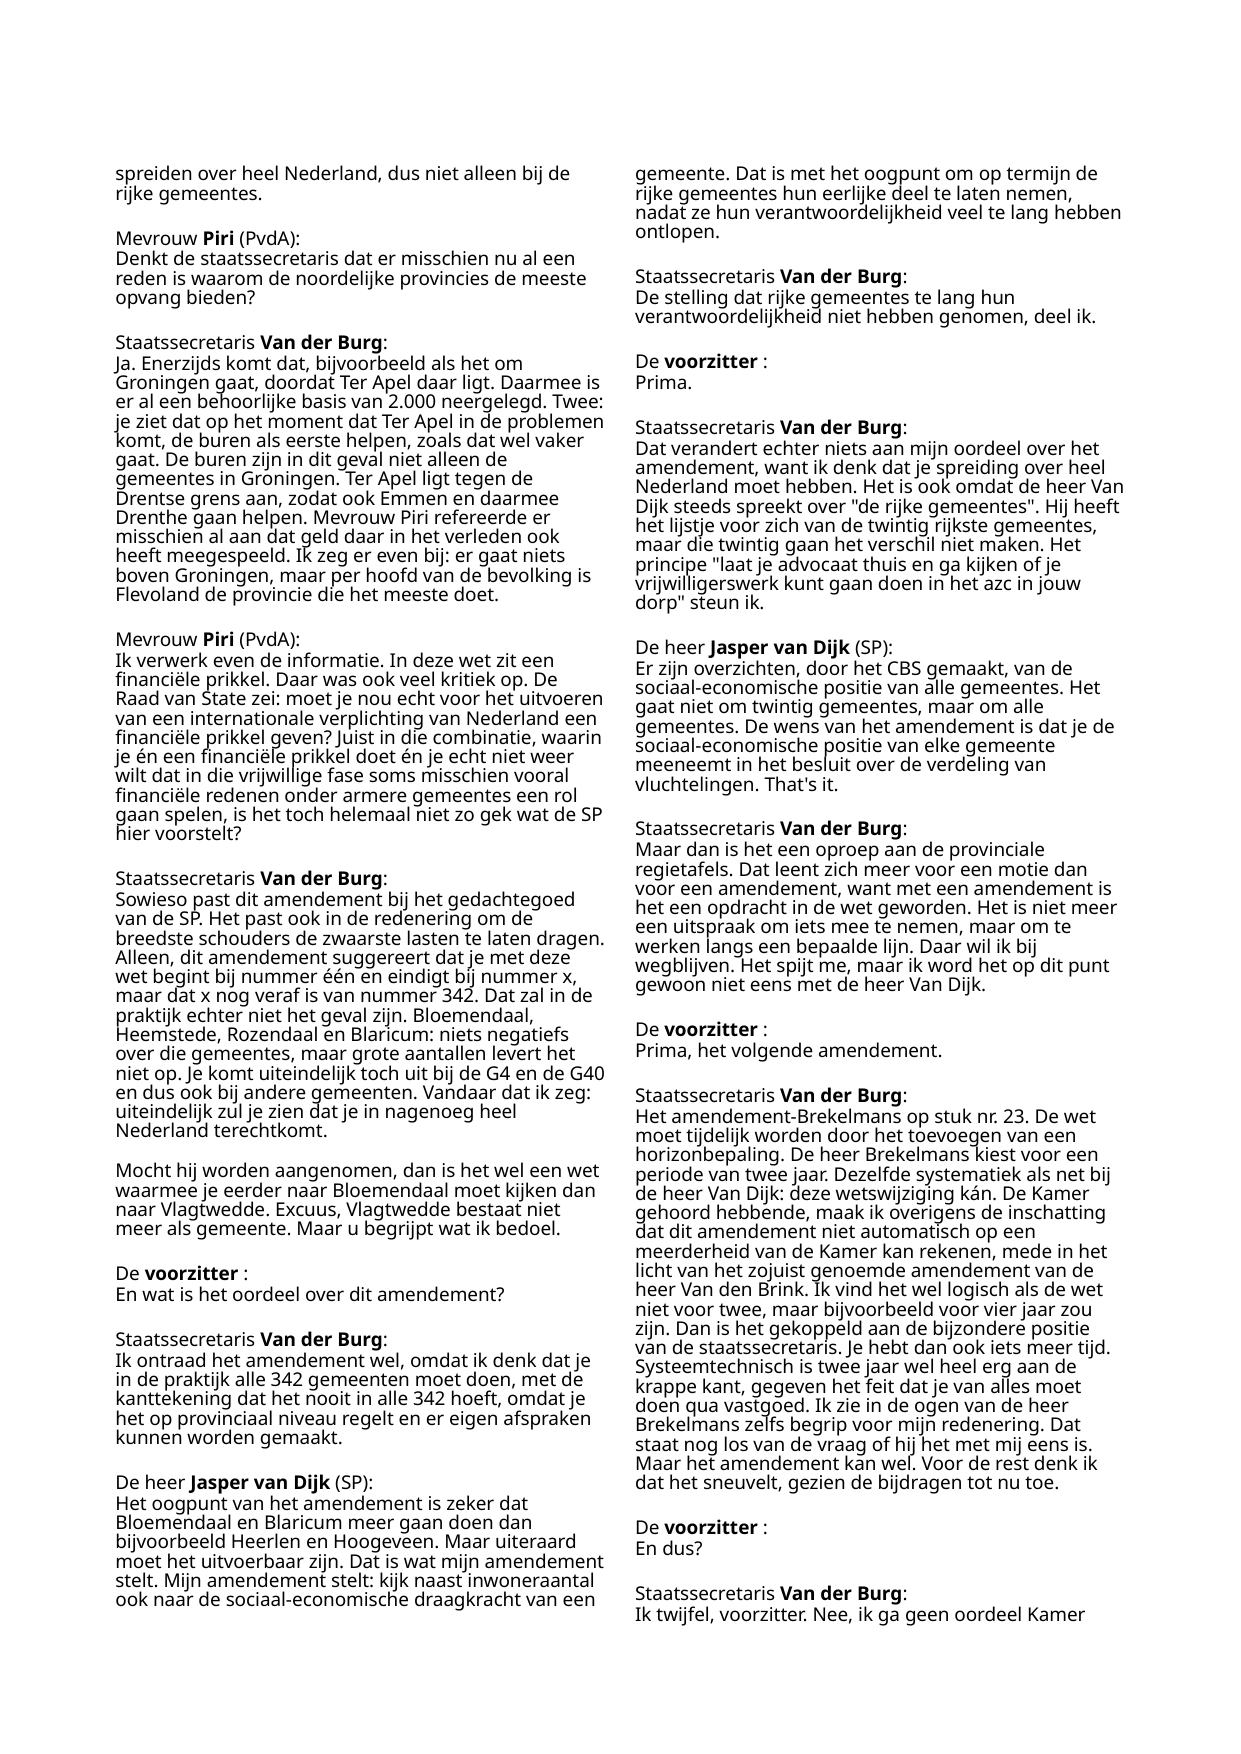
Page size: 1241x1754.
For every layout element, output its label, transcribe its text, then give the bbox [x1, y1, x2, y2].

text De heer Jasper van Dijk (SP): [115, 1469, 605, 1495]
text Er zijn overzichten, door het CBS gemaakt, van de sociaal-economische positie van alle gemeentes. Het gaat niet om twintig gemeentes, maar om alle gemeentes. De wens van het amendement is dat je de sociaal-economische positie van elke gemeente meeneemt in het besluit over de verdeling van vluchtelingen. That's it. [635, 660, 1125, 795]
text Ik ontraad het amendement wel, omdat ik denk dat je in de praktijk alle 342 gemeenten moet doen, met de kanttekening dat het nooit in alle 342 hoeft, omdat je het op provinciaal niveau regelt en er eigen afspraken kunnen worden gemaakt. [115, 1352, 605, 1448]
text En dus? [635, 1540, 1125, 1559]
text Prima, het volgende amendement. [635, 1042, 1125, 1061]
text spreiden over heel Nederland, dus niet alleen bij de rijke gemeentes. [115, 165, 605, 204]
text Het oogpunt van het amendement is zeker dat Bloemendaal en Blaricum meer gaan doen dan bijvoorbeeld Heerlen en Hoogeveen. Maar uiteraard moet het uitvoerbaar zijn. Dat is wat mijn amendement stelt. Mijn amendement stelt: kijk naast inwoneraantal ook naar de sociaal-economische draagkracht van een [115, 1495, 605, 1610]
text Staatssecretaris Van der Burg: [635, 1082, 1125, 1108]
text Staatssecretaris Van der Burg: [635, 263, 1125, 289]
text Staatssecretaris Van der Burg: [115, 329, 605, 355]
text En wat is het oordeel over dit amendement? [115, 1286, 605, 1305]
text Dat verandert echter niets aan mijn oordeel over het amendement, want ik denk dat je spreiding over heel Nederland moet hebben. Het is ook omdat de heer Van Dijk steeds spreekt over "de rijke gemeentes". Hij heeft het lijstje voor zich van de twintig rijkste gemeentes, maar die twintig gaan het verschil niet maken. Het principe "laat je advocaat thuis en ga kijken of je vrijwilligerswerk kunt gaan doen in het azc in jouw dorp" steun ik. [635, 440, 1125, 613]
text De voorzitter : [635, 1016, 1125, 1042]
text Ik twijfel, voorzitter. Nee, ik ga geen oordeel Kamer [635, 1606, 1125, 1625]
text De stelling dat rijke gemeentes te lang hun verantwoordelijkheid niet hebben genomen, deel ik. [635, 289, 1125, 327]
text Staatssecretaris Van der Burg: [635, 1580, 1125, 1606]
text De voorzitter : [115, 1260, 605, 1286]
text Ik verwerk even de informatie. In deze wet zit een financiële prikkel. Daar was ook veel kritiek op. De Raad van State zei: moet je nou echt voor het uitvoeren van een internationale verplichting van Nederland een financiële prikkel geven? Juist in die combinatie, waarin je én een financiële prikkel doet én je echt niet weer wilt dat in die vrijwillige fase soms misschien vooral financiële redenen onder armere gemeentes een rol gaan spelen, is het toch helemaal niet zo gek wat de SP hier voorstelt? [115, 652, 605, 844]
text Ja. Enerzijds komt dat, bijvoorbeeld als het om Groningen gaat, doordat Ter Apel daar ligt. Daarmee is er al een behoorlijke basis van 2.000 neergelegd. Twee: je ziet dat op het moment dat Ter Apel in de problemen komt, de buren als eerste helpen, zoals dat wel vaker gaat. De buren zijn in dit geval niet alleen de gemeentes in Groningen. Ter Apel ligt tegen de Drentse grens aan, zodat ook Emmen en daarmee Drenthe gaan helpen. Mevrouw Piri refereerde er misschien al aan dat geld daar in het verleden ook heeft meegespeeld. Ik zeg er even bij: er gaat niets boven Groningen, maar per hoofd van de bevolking is Flevoland de provincie die het meeste doet. [115, 355, 605, 605]
text De voorzitter : [635, 1514, 1125, 1540]
text Prima. [635, 374, 1125, 393]
text Denkt de staatssecretaris dat er misschien nu al een reden is waarom de noordelijke provincies de meeste opvang bieden? [115, 250, 605, 308]
text De heer Jasper van Dijk (SP): [635, 634, 1125, 660]
text Staatssecretaris Van der Burg: [635, 414, 1125, 440]
text gemeente. Dat is met het oogpunt om op termijn de rijke gemeentes hun eerlijke deel te laten nemen, nadat ze hun verantwoordelijkheid veel te lang hebben ontlopen. [635, 165, 1125, 242]
text Staatssecretaris Van der Burg: [635, 816, 1125, 841]
text Staatssecretaris Van der Burg: [115, 1326, 605, 1352]
text De voorzitter : [635, 348, 1125, 374]
text Mocht hij worden aangenomen, dan is het wel een wet waarmee je eerder naar Bloemendaal moet kijken dan naar Vlagtwedde. Excuus, Vlagtwedde bestaat niet meer als gemeente. Maar u begrijpt wat ik bedoel. [115, 1162, 605, 1239]
text Het amendement-Brekelmans op stuk nr. 23. De wet moet tijdelijk worden door het toevoegen van een horizonbepaling. De heer Brekelmans kiest voor een periode van twee jaar. Dezelfde systematiek als net bij de heer Van Dijk: deze wetswijziging kán. De Kamer gehoord hebbende, maak ik overigens de inschatting dat dit amendement niet automatisch op een meerderheid van de Kamer kan rekenen, mede in het licht van het zojuist genoemde amendement van de heer Van den Brink. Ik vind het wel logisch als de wet niet voor twee, maar bijvoorbeeld voor vier jaar zou zijn. Dan is het gekoppeld aan de bijzondere positie van de staatssecretaris. Je hebt dan ook iets meer tijd. Systeemtechnisch is twee jaar wel heel erg aan de krappe kant, gegeven het feit dat je van alles moet doen qua vastgoed. Ik zie in de ogen van de heer Brekelmans zelfs begrip voor mijn redenering. Dat staat nog los van de vraag of hij het met mij eens is. Maar het amendement kan wel. Voor de rest denk ik dat het sneuvelt, gezien de bijdragen tot nu toe. [635, 1108, 1125, 1493]
text Mevrouw Piri (PvdA): [115, 225, 605, 250]
text Mevrouw Piri (PvdA): [115, 626, 605, 652]
text Sowieso past dit amendement bij het gedachtegoed van de SP. Het past ook in de redenering om de breedste schouders de zwaarste lasten te laten dragen. Alleen, dit amendement suggereert dat je met deze wet begint bij nummer één en eindigt bij nummer x, maar dat x nog veraf is van nummer 342. Dat zal in de praktijk echter niet het geval zijn. Bloemendaal, Heemstede, Rozendaal en Blaricum: niets negatiefs over die gemeentes, maar grote aantallen levert het niet op. Je komt uiteindelijk toch uit bij de G4 en de G40 en dus ook bij andere gemeenten. Vandaar dat ik zeg: uiteindelijk zul je zien dat je in nagenoeg heel Nederland terechtkomt. [115, 891, 605, 1142]
text Staatssecretaris Van der Burg: [115, 865, 605, 891]
text Maar dan is het een oproep aan de provinciale regietafels. Dat leent zich meer voor een motie dan voor een amendement, want met een amendement is het een opdracht in de wet geworden. Het is niet meer een uitspraak om iets mee te nemen, maar om te werken langs een bepaalde lijn. Daar wil ik bij wegblijven. Het spijt me, maar ik word het op dit punt gewoon niet eens met de heer Van Dijk. [635, 841, 1125, 996]
